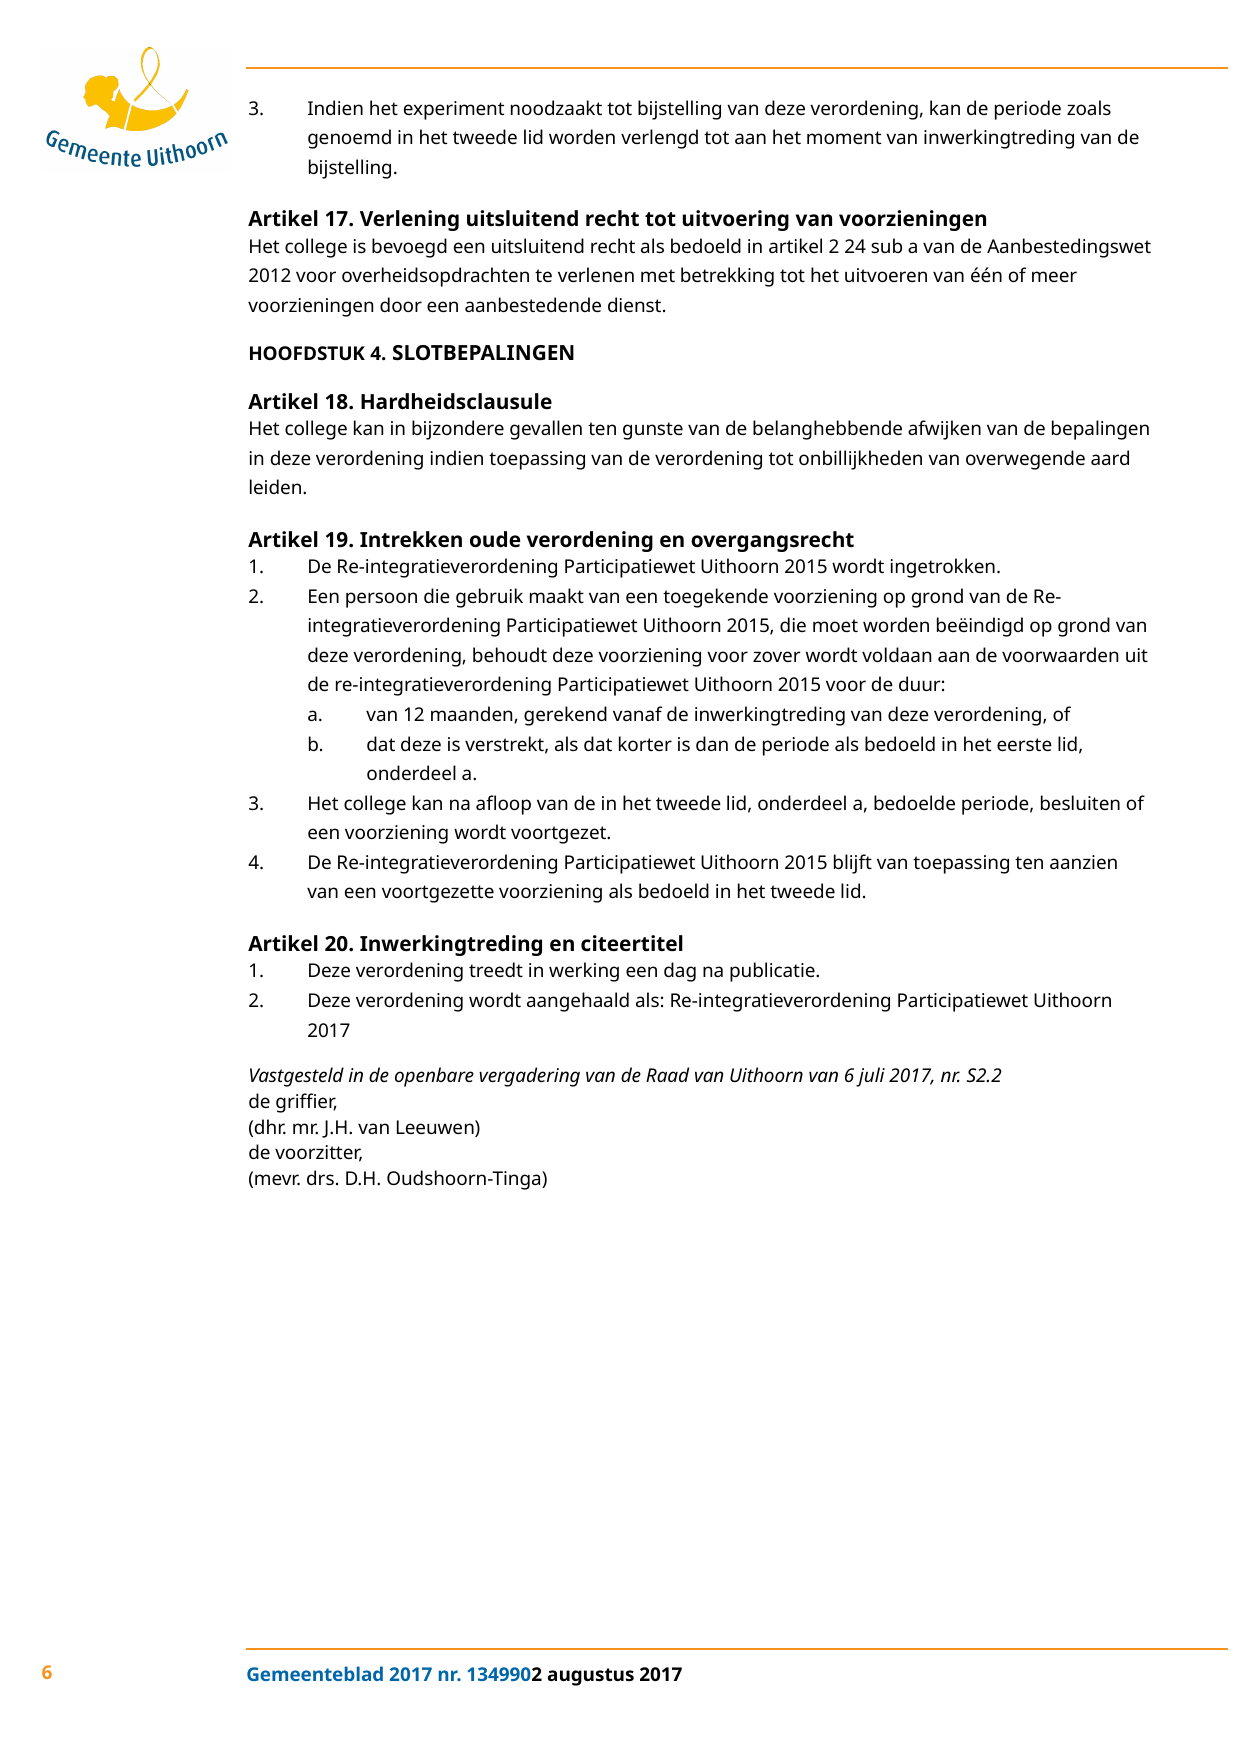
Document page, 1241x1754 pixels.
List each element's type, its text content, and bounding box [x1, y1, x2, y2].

list De Re-integratieverordening Participatiewet Uithoorn 2015 wordt ingetrokken. [248, 553, 1152, 579]
text Artikel 19. Intrekken oude verordening en overgangsrecht [248, 525, 1152, 553]
list De Re-integratieverordening Participatiewet Uithoorn 2015 blijft van toepassing ten aanzien van een voortgezette voorziening als bedoeld in het tweede lid. [248, 849, 1152, 904]
text (dhr. mr. J.H. van Leeuwen) [248, 1114, 1152, 1139]
text HOOFDSTUK 4. SLOTBEPALINGEN [248, 338, 1152, 366]
list Een persoon die gebruik maakt van een toegekende voorziening op grond van de Re-integratieverordening Participatiewet Uithoorn 2015, die moet worden beëindigd op grond van deze verordening, behoudt deze voorziening voor zover wordt voldaan aan de voorwaarden uit de re-integratieverordening Participatiewet Uithoorn 2015 voor de duur: [248, 583, 1152, 697]
picture [41, 47, 231, 172]
text Vastgesteld in de openbare vergadering van de Raad van Uithoorn van 6 juli 2017, nr. S2.2 [248, 1062, 1152, 1088]
text de griffier, [248, 1088, 1152, 1114]
list Deze verordening treedt in werking een dag na publicatie. [248, 958, 1152, 983]
text Artikel 18. Hardheidsclausule [248, 387, 1152, 415]
list van 12 maanden, gerekend vanaf de inwerkingtreding van deze verordening, of [307, 701, 1152, 727]
list Indien het experiment noodzaakt tot bijstelling van deze verordening, kan de periode zoals genoemd in het tweede lid worden verlengd tot aan het moment van inwerkingtreding van de bijstelling. [248, 95, 1152, 180]
list Deze verordening wordt aangehaald als: Re-integratieverordening Participatiewet Uithoorn 2017 [248, 987, 1152, 1042]
text Artikel 20. Inwerkingtreding en citeertitel [248, 929, 1152, 958]
text de voorzitter, [248, 1139, 1152, 1165]
text Het college is bevoegd een uitsluitend recht als bedoeld in artikel 2 24 sub a van de Aanbestedingswet 2012 voor overheidsopdrachten te verlenen met betrekking tot het uitvoeren van één of meer voorzieningen door een aanbestedende dienst. [248, 233, 1152, 318]
text Artikel 17. Verlening uitsluitend recht tot uitvoering van voorzieningen [248, 204, 1152, 233]
text Het college kan in bijzondere gevallen ten gunste van de belanghebbende afwijken van de bepalingen in deze verordening indien toepassing van de verordening tot onbillijkheden van overwegende aard leiden. [248, 415, 1152, 500]
list Het college kan na afloop van de in het tweede lid, onderdeel a, bedoelde periode, besluiten of een voorziening wordt voortgezet. [248, 790, 1152, 845]
list dat deze is verstrekt, als dat korter is dan de periode als bedoeld in het eerste lid, onderdeel a. [307, 731, 1152, 786]
text (mevr. drs. D.H. Oudshoorn-Tinga) [248, 1165, 1152, 1191]
